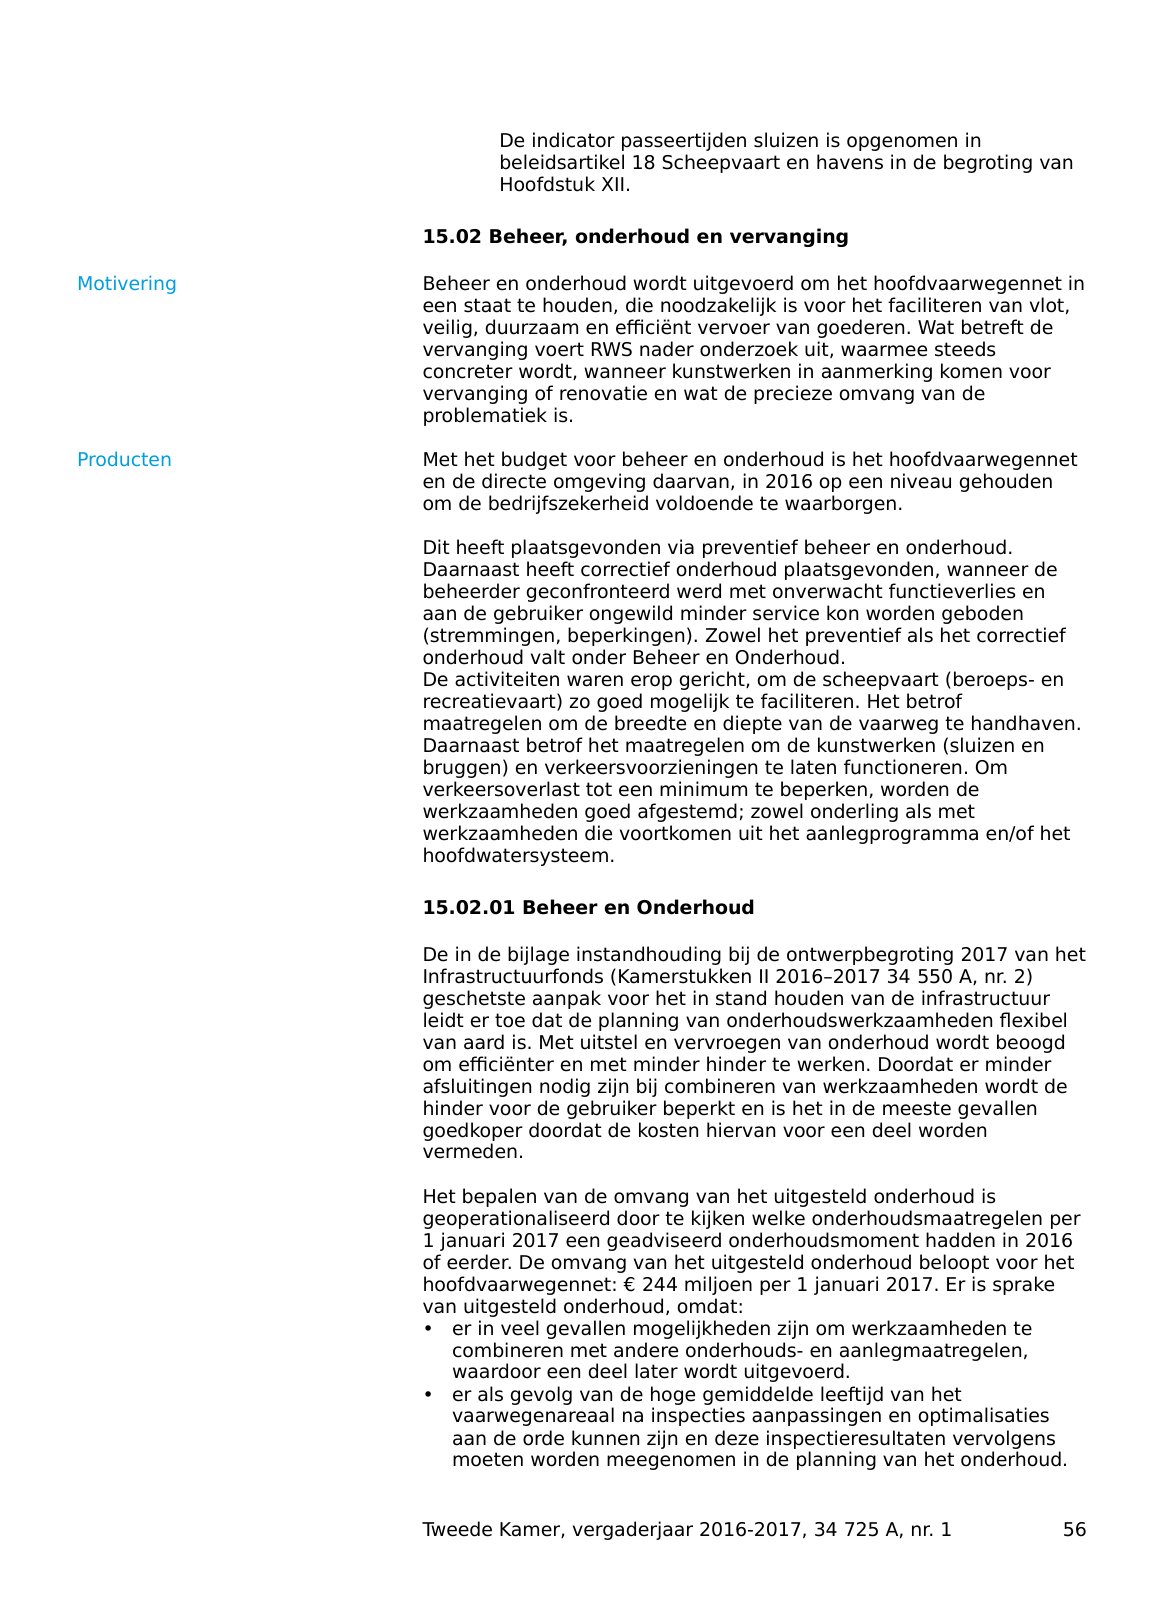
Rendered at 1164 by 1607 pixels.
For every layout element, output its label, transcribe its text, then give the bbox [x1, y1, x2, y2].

subtitle 15.02 Beheer, onderhoud en vervanging [422, 226, 1087, 248]
text Met het budget voor beheer en onderhoud is het hoofdvaarwegennet en de directe omgeving daarvan, in 2016 op een niveau gehouden om de bedrijfszekerheid voldoende te waarborgen. [422, 449, 1087, 515]
text Het bepalen van de omvang van het uitgesteld onderhoud is geoperationaliseerd door te kijken welke onderhoudsmaatregelen per 1 januari 2017 een geadviseerd onderhoudsmoment hadden in 2016 of eerder. De omvang van het uitgesteld onderhoud beloopt voor het hoofdvaarwegennet: € 244 miljoen per 1 januari 2017. Er is sprake van uitgesteld onderhoud, omdat: [422, 1186, 1087, 1317]
text Motivering [77, 273, 399, 295]
text Dit heeft plaatsgevonden via preventief beheer en onderhoud. Daarnaast heeft correctief onderhoud plaatsgevonden, wanneer de beheerder geconfronteerd werd met onverwacht functieverlies en aan de gebruiker ongewild minder service kon worden geboden (stremmingen, beperkingen). Zowel het preventief als het correctief onderhoud valt onder Beheer en Onderhoud. [422, 537, 1087, 669]
text De activiteiten waren erop gericht, om de scheepvaart (beroeps- en recreatievaart) zo goed mogelijk te faciliteren. Het betrof maatregelen om de breedte en diepte van de vaarweg te handhaven. Daarnaast betrof het maatregelen om de kunstwerken (sluizen en bruggen) en verkeersvoorzieningen te laten functioneren. Om verkeersoverlast tot een minimum te beperken, worden de werkzaamheden goed afgestemd; zowel onderling als met werkzaamheden die voortkomen uit het aanlegprogramma en/of het hoofdwatersysteem. [422, 669, 1087, 867]
text De indicator passeertijden sluizen is opgenomen in beleidsartikel 18 Scheepvaart en havens in de begroting van Hoofdstuk XII. [499, 130, 1087, 196]
text De in de bijlage instandhouding bij de ontwerpbegroting 2017 van het Infrastructuurfonds (Kamerstukken II 2016–2017 34 550 A, nr. 2) geschetste aanpak voor het in stand houden van de infrastructuur leidt er toe dat de planning van onderhoudswerkzaamheden flexibel van aard is. Met uitstel en vervroegen van onderhoud wordt beoogd om efficiënter en met minder hinder te werken. Doordat er minder afsluitingen nodig zijn bij combineren van werkzaamheden wordt de hinder voor de gebruiker beperkt en is het in de meeste gevallen goedkoper doordat de kosten hiervan voor een deel worden vermeden. [422, 944, 1087, 1163]
text • er in veel gevallen mogelijkheden zijn om werkzaamheden te combineren met andere onderhouds- en aanlegmaatregelen, waardoor een deel later wordt uitgevoerd. [422, 1317, 1087, 1383]
text Producten [77, 449, 399, 471]
text • er als gevolg van de hoge gemiddelde leeftijd van het vaarwegenareaal na inspecties aanpassingen en optimalisaties aan de orde kunnen zijn en deze inspectieresultaten vervolgens moeten worden meegenomen in de planning van het onderhoud. [422, 1383, 1087, 1471]
subtitle 15.02.01 Beheer en Onderhoud [422, 897, 1087, 919]
text Beheer en onderhoud wordt uitgevoerd om het hoofdvaarwegennet in een staat te houden, die noodzakelijk is voor het faciliteren van vlot, veilig, duurzaam en efficiënt vervoer van goederen. Wat betreft de vervanging voert RWS nader onderzoek uit, waarmee steeds concreter wordt, wanneer kunstwerken in aanmerking komen voor vervanging of renovatie en wat de precieze omvang van de problematiek is. [422, 273, 1087, 427]
